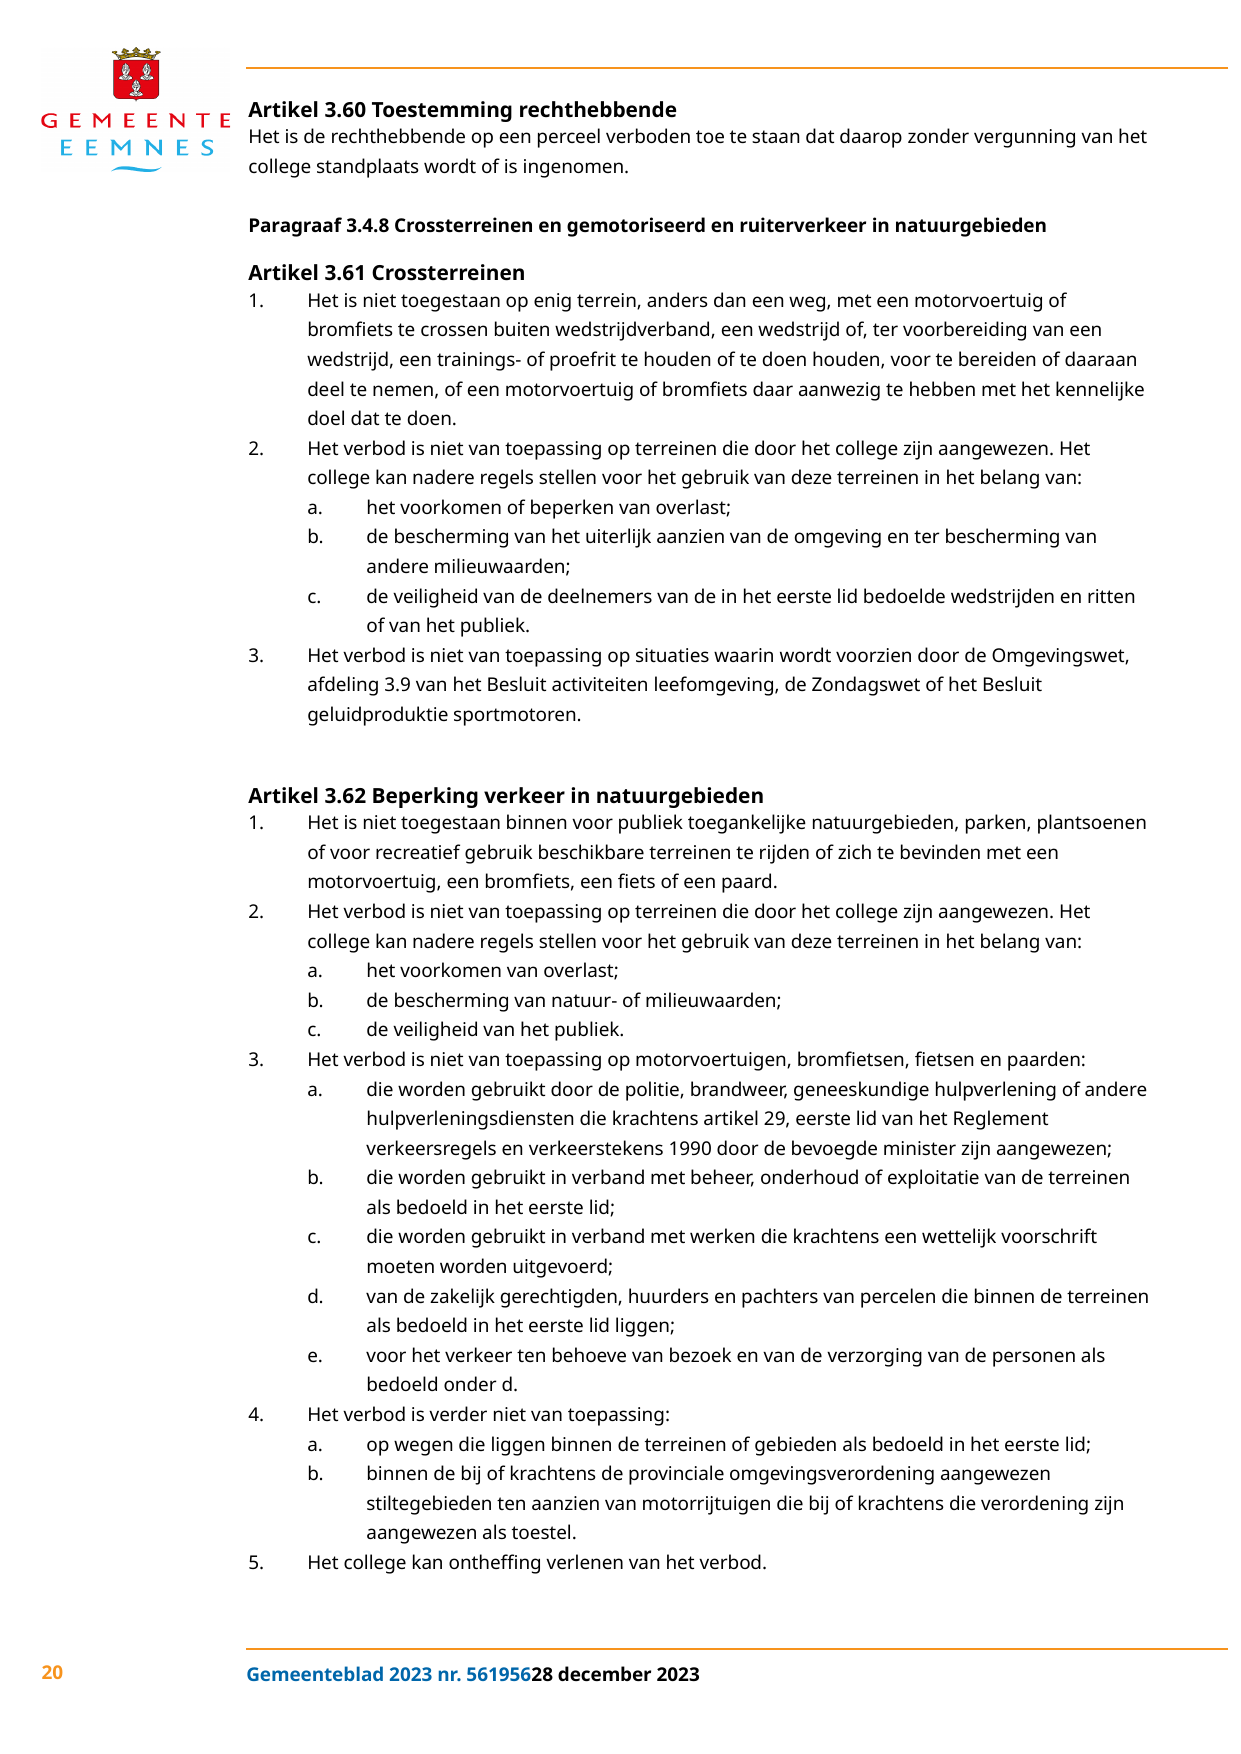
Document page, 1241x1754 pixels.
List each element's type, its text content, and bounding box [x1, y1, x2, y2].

text Artikel 3.62 Beperking verkeer in natuurgebieden [248, 781, 1152, 809]
list Het is niet toegestaan binnen voor publiek toegankelijke natuurgebieden, parken, plantsoenen of voor recreatief gebruik beschikbare terreinen te rijden of zich te bevinden met een motorvoertuig, een bromfiets, een fiets of een paard. [248, 809, 1152, 894]
text Artikel 3.60 Toestemming rechthebbende [248, 95, 1152, 123]
list de bescherming van het uiterlijk aanzien van de omgeving en ter bescherming van andere milieuwaarden; [307, 524, 1152, 579]
list van de zakelijk gerechtigden, huurders en pachters van percelen die binnen de terreinen als bedoeld in het eerste lid liggen; [307, 1283, 1152, 1338]
list Het verbod is niet van toepassing op terreinen die door het college zijn aangewezen. Het college kan nadere regels stellen voor het gebruik van deze terreinen in het belang van: [248, 435, 1152, 490]
list het voorkomen van overlast; [307, 957, 1152, 983]
list op wegen die liggen binnen de terreinen of gebieden als bedoeld in het eerste lid; [307, 1431, 1152, 1457]
list Het verbod is verder niet van toepassing: [248, 1401, 1152, 1427]
text Paragraaf 3.4.8 Crossterreinen en gemotoriseerd en ruiterverkeer in natuurgebieden [248, 212, 1152, 238]
text Artikel 3.61 Crossterreinen [248, 258, 1152, 287]
list die worden gebruikt door de politie, brandweer, geneeskundige hulpverlening of andere hulpverleningsdiensten die krachtens artikel 29, eerste lid van het Reglement verkeersregels en verkeerstekens 1990 door de bevoegde minister zijn aangewezen; [307, 1076, 1152, 1161]
text Het is de rechthebbende op een perceel verboden toe te staan dat daarop zonder vergunning van het college standplaats wordt of is ingenomen. [248, 123, 1152, 178]
list Het verbod is niet van toepassing op situaties waarin wordt voorzien door de Omgevingswet, afdeling 3.9 van het Besluit activiteiten leefomgeving, de Zondagswet of het Besluit geluidproduktie sportmotoren. [248, 642, 1152, 727]
list de veiligheid van de deelnemers van de in het eerste lid bedoelde wedstrijden en ritten of van het publiek. [307, 583, 1152, 638]
list binnen de bij of krachtens de provinciale omgevingsverordening aangewezen stiltegebieden ten aanzien van motorrijtuigen die bij of krachtens die verordening zijn aangewezen als toestel. [307, 1460, 1152, 1545]
list voor het verkeer ten behoeve van bezoek en van de verzorging van de personen als bedoeld onder d. [307, 1342, 1152, 1397]
list Het is niet toegestaan op enig terrein, anders dan een weg, met een motorvoertuig of bromfiets te crossen buiten wedstrijdverband, een wedstrijd of, ter voorbereiding van een wedstrijd, een trainings- of proefrit te houden of te doen houden, voor te bereiden of daaraan deel te nemen, of een motorvoertuig of bromfiets daar aanwezig te hebben met het kennelijke doel dat te doen. [248, 287, 1152, 431]
picture [41, 47, 231, 172]
list die worden gebruikt in verband met werken die krachtens een wettelijk voorschrift moeten worden uitgevoerd; [307, 1224, 1152, 1279]
list de veiligheid van het publiek. [307, 1017, 1152, 1042]
list Het college kan ontheffing verlenen van het verbod. [248, 1549, 1152, 1575]
list Het verbod is niet van toepassing op motorvoertuigen, bromfietsen, fietsen en paarden: [248, 1046, 1152, 1072]
list het voorkomen of beperken van overlast; [307, 494, 1152, 520]
list Het verbod is niet van toepassing op terreinen die door het college zijn aangewezen. Het college kan nadere regels stellen voor het gebruik van deze terreinen in het belang van: [248, 898, 1152, 954]
list de bescherming van natuur- of milieuwaarden; [307, 987, 1152, 1013]
list die worden gebruikt in verband met beheer, onderhoud of exploitatie van de terreinen als bedoeld in het eerste lid; [307, 1164, 1152, 1220]
